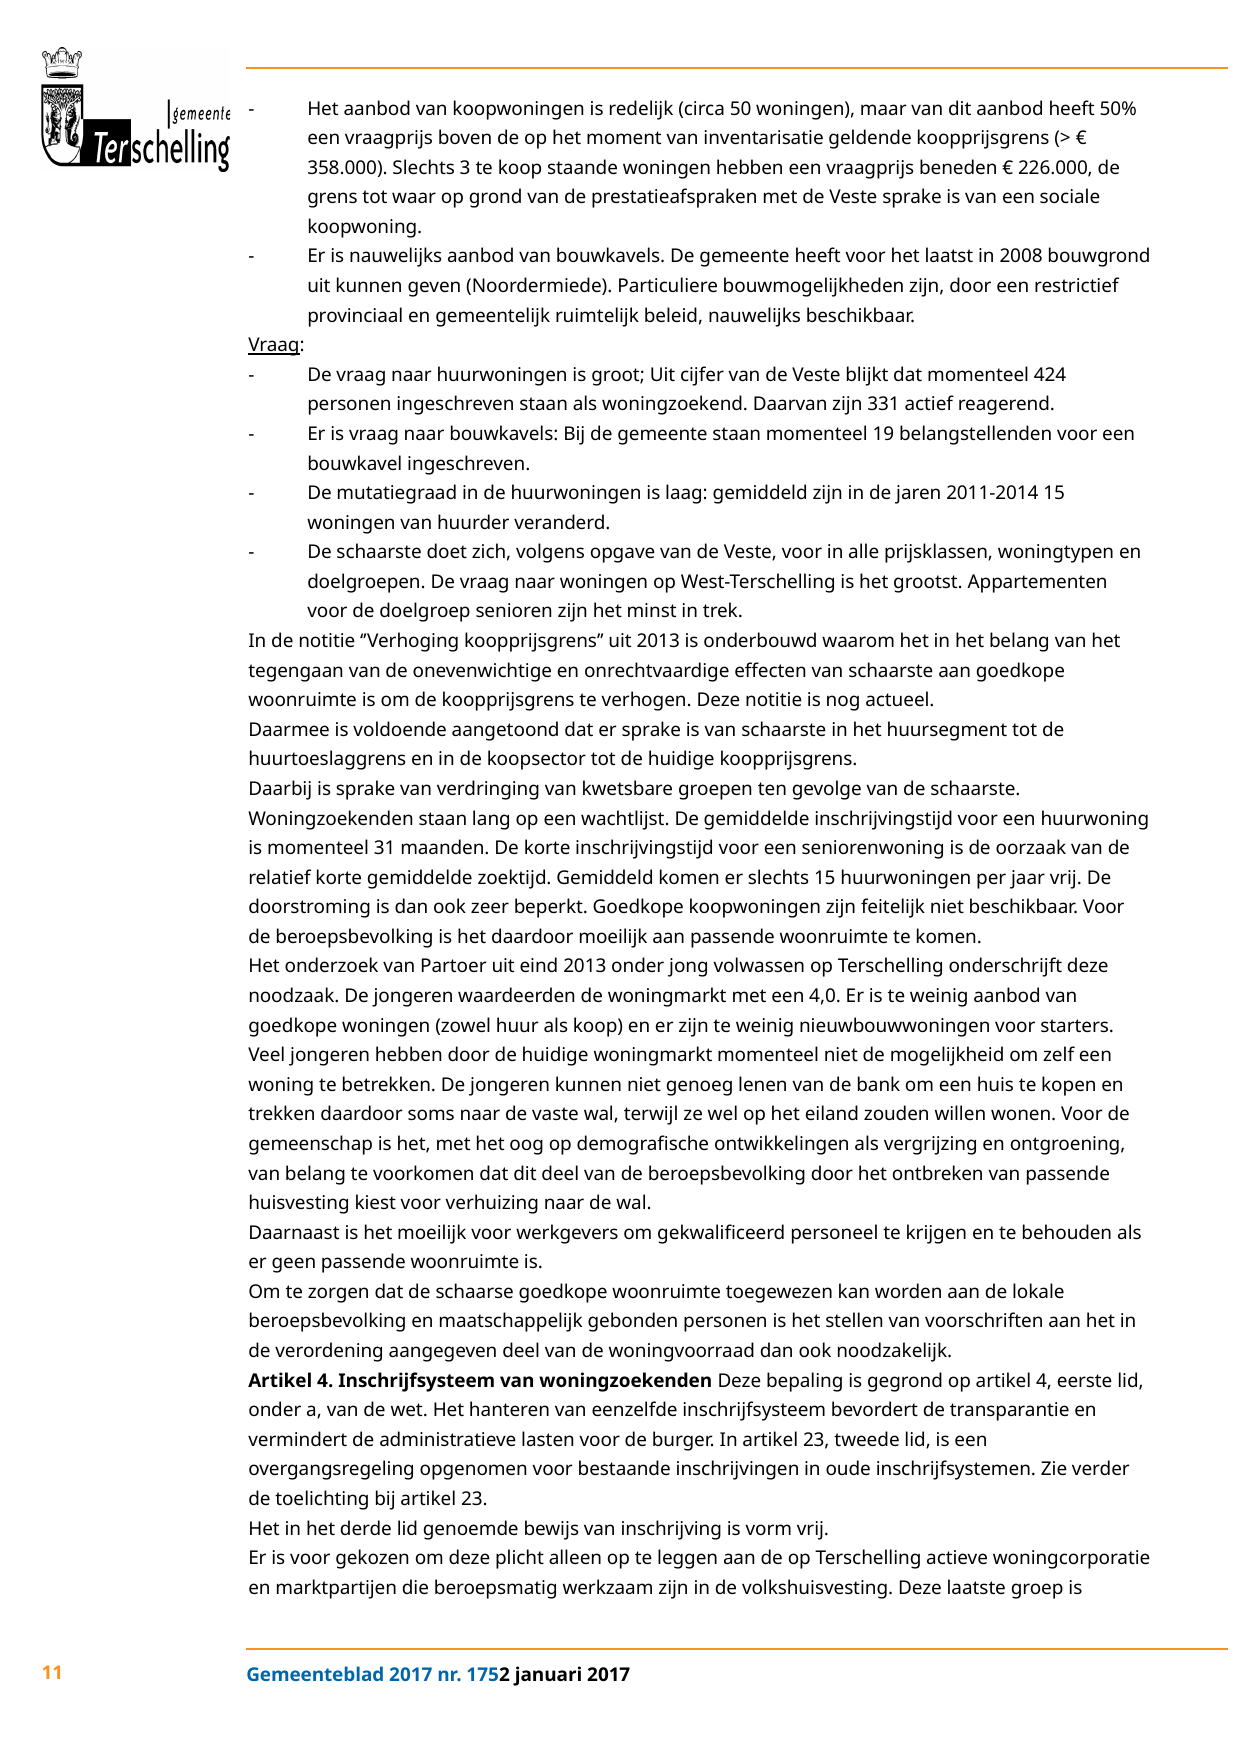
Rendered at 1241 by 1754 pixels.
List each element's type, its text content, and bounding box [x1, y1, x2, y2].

list Er is nauwelijks aanbod van bouwkavels. De gemeente heeft voor het laatst in 2008 bouwgrond uit kunnen geven (Noordermiede). Particuliere bouwmogelijkheden zijn, door een restrictief provinciaal en gemeentelijk ruimtelijk beleid, nauwelijks beschikbaar. [248, 243, 1152, 328]
text In de notitie ‘’Verhoging koopprijsgrens’’ uit 2013 is onderbouwd waarom het in het belang van het tegengaan van de onevenwichtige en onrechtvaardige effecten van schaarste aan goedkope woonruimte is om de koopprijsgrens te verhogen. Deze notitie is nog actueel. [248, 627, 1152, 712]
text Daarbij is sprake van verdringing van kwetsbare groepen ten gevolge van de schaarste. Woningzoekenden staan lang op een wachtlijst. De gemiddelde inschrijvingstijd voor een huurwoning is momenteel 31 maanden. De korte inschrijvingstijd voor een seniorenwoning is de oorzaak van de relatief korte gemiddelde zoektijd. Gemiddeld komen er slechts 15 huurwoningen per jaar vrij. De doorstroming is dan ook zeer beperkt. Goedkope koopwoningen zijn feitelijk niet beschikbaar. Voor de beroepsbevolking is het daardoor moeilijk aan passende woonruimte te komen. [248, 775, 1152, 949]
text Het in het derde lid genoemde bewijs van inschrijving is vorm vrij. [248, 1515, 1152, 1541]
list Het aanbod van koopwoningen is redelijk (circa 50 woningen), maar van dit aanbod heeft 50% een vraagprijs boven de op het moment van inventarisatie geldende koopprijsgrens (> € 358.000). Slechts 3 te koop staande woningen hebben een vraagprijs beneden € 226.000, de grens tot waar op grond van de prestatieafspraken met de Veste sprake is van een sociale koopwoning. [248, 95, 1152, 239]
text Om te zorgen dat de schaarse goedkope woonruimte toegewezen kan worden aan de lokale beroepsbevolking en maatschappelijk gebonden personen is het stellen van voorschriften aan het in de verordening aangegeven deel van de woningvoorraad dan ook noodzakelijk. [248, 1278, 1152, 1363]
text Artikel 4. Inschrijfsysteem van woningzoekenden Deze bepaling is gegrond op artikel 4, eerste lid, onder a, van de wet. Het hanteren van eenzelfde inschrijfsysteem bevordert de transparantie en vermindert de administratieve lasten voor de burger. In artikel 23, tweede lid, is een overgangsregeling opgenomen voor bestaande inschrijvingen in oude inschrijfsystemen. Zie verder de toelichting bij artikel 23. [248, 1367, 1152, 1511]
list Er is vraag naar bouwkavels: Bij de gemeente staan momenteel 19 belangstellenden voor een bouwkavel ingeschreven. [248, 420, 1152, 476]
picture [41, 47, 231, 172]
text Er is voor gekozen om deze plicht alleen op te leggen aan de op Terschelling actieve woningcorporatie en marktpartijen die beroepsmatig werkzaam zijn in de volkshuisvesting. Deze laatste groep is [248, 1544, 1152, 1600]
text Daarnaast is het moeilijk voor werkgevers om gekwalificeerd personeel te krijgen en te behouden als er geen passende woonruimte is. [248, 1219, 1152, 1274]
text Het onderzoek van Partoer uit eind 2013 onder jong volwassen op Terschelling onderschrijft deze noodzaak. De jongeren waardeerden de woningmarkt met een 4,0. Er is te weinig aanbod van goedkope woningen (zowel huur als koop) en er zijn te weinig nieuwbouwwoningen voor starters. Veel jongeren hebben door de huidige woningmarkt momenteel niet de mogelijkheid om zelf een woning te betrekken. De jongeren kunnen niet genoeg lenen van de bank om een huis te kopen en trekken daardoor soms naar de vaste wal, terwijl ze wel op het eiland zouden willen wonen. Voor de gemeenschap is het, met het oog op demografische ontwikkelingen als vergrijzing en ontgroening, van belang te voorkomen dat dit deel van de beroepsbevolking door het ontbreken van passende huisvesting kiest voor verhuizing naar de wal. [248, 953, 1152, 1215]
list De mutatiegraad in de huurwoningen is laag: gemiddeld zijn in de jaren 2011-2014 15 woningen van huurder veranderd. [248, 479, 1152, 535]
text Daarmee is voldoende aangetoond dat er sprake is van schaarste in het huursegment tot de huurtoeslaggrens en in de koopsector tot de huidige koopprijsgrens. [248, 716, 1152, 771]
list De vraag naar huurwoningen is groot; Uit cijfer van de Veste blijkt dat momenteel 424 personen ingeschreven staan als woningzoekend. Daarvan zijn 331 actief reagerend. [248, 361, 1152, 416]
text Vraag: [248, 331, 1152, 357]
list De schaarste doet zich, volgens opgave van de Veste, voor in alle prijsklassen, woningtypen en doelgroepen. De vraag naar woningen op West-Terschelling is het grootst. Appartementen voor de doelgroep senioren zijn het minst in trek. [248, 538, 1152, 623]
